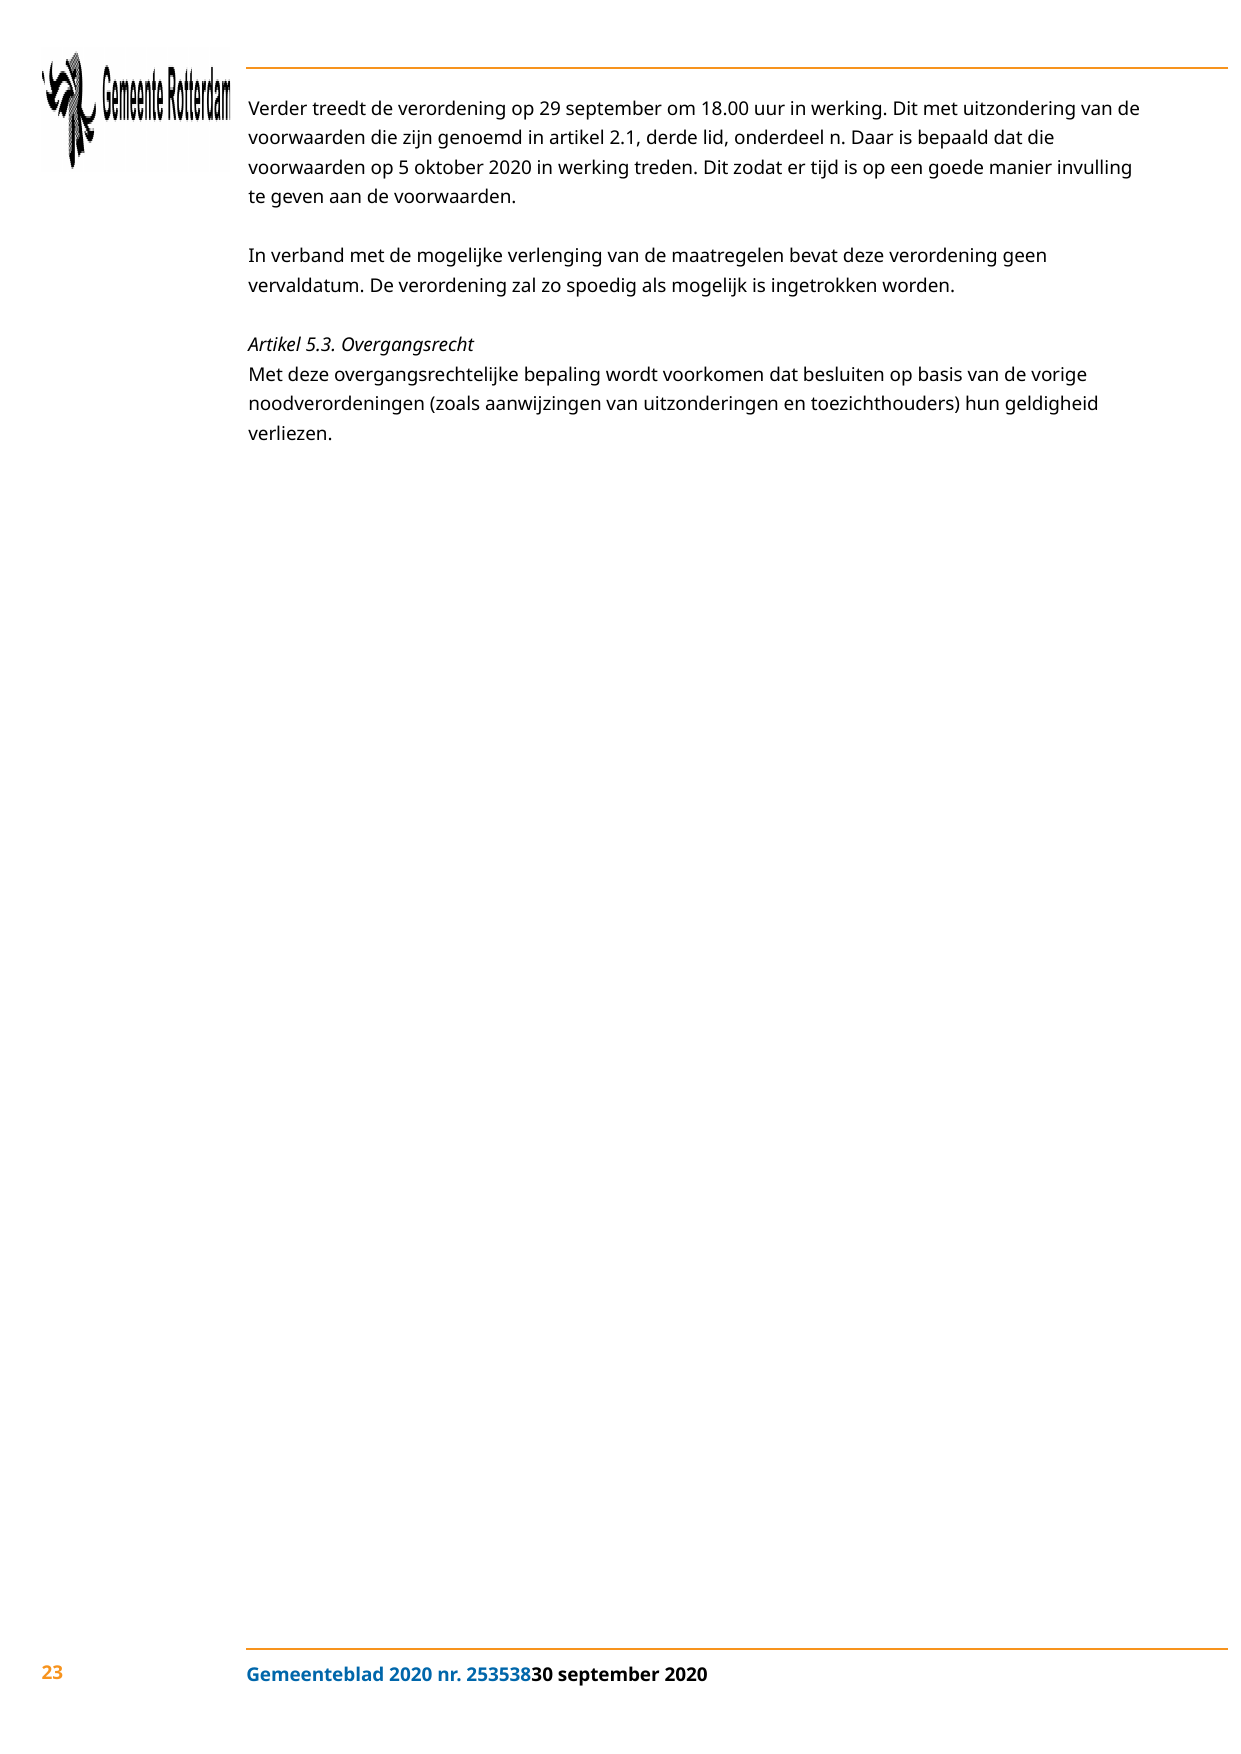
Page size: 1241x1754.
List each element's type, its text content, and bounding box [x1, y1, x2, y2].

picture [41, 47, 231, 172]
text In verband met de mogelijke verlenging van de maatregelen bevat deze verordening geen vervaldatum. De verordening zal zo spoedig als mogelijk is ingetrokken worden. [248, 243, 1152, 298]
text Verder treedt de verordening op 29 september om 18.00 uur in werking. Dit met uitzondering van de voorwaarden die zijn genoemd in artikel 2.1, derde lid, onderdeel n. Daar is bepaald dat die voorwaarden op 5 oktober 2020 in werking treden. Dit zodat er tijd is op een goede manier invulling te geven aan de voorwaarden. [248, 95, 1152, 209]
text Artikel 5.3. Overgangsrecht [248, 331, 1152, 357]
text Met deze overgangsrechtelijke bepaling wordt voorkomen dat besluiten op basis van de vorige noodverordeningen (zoals aanwijzingen van uitzonderingen en toezichthouders) hun geldigheid verliezen. [248, 361, 1152, 446]
